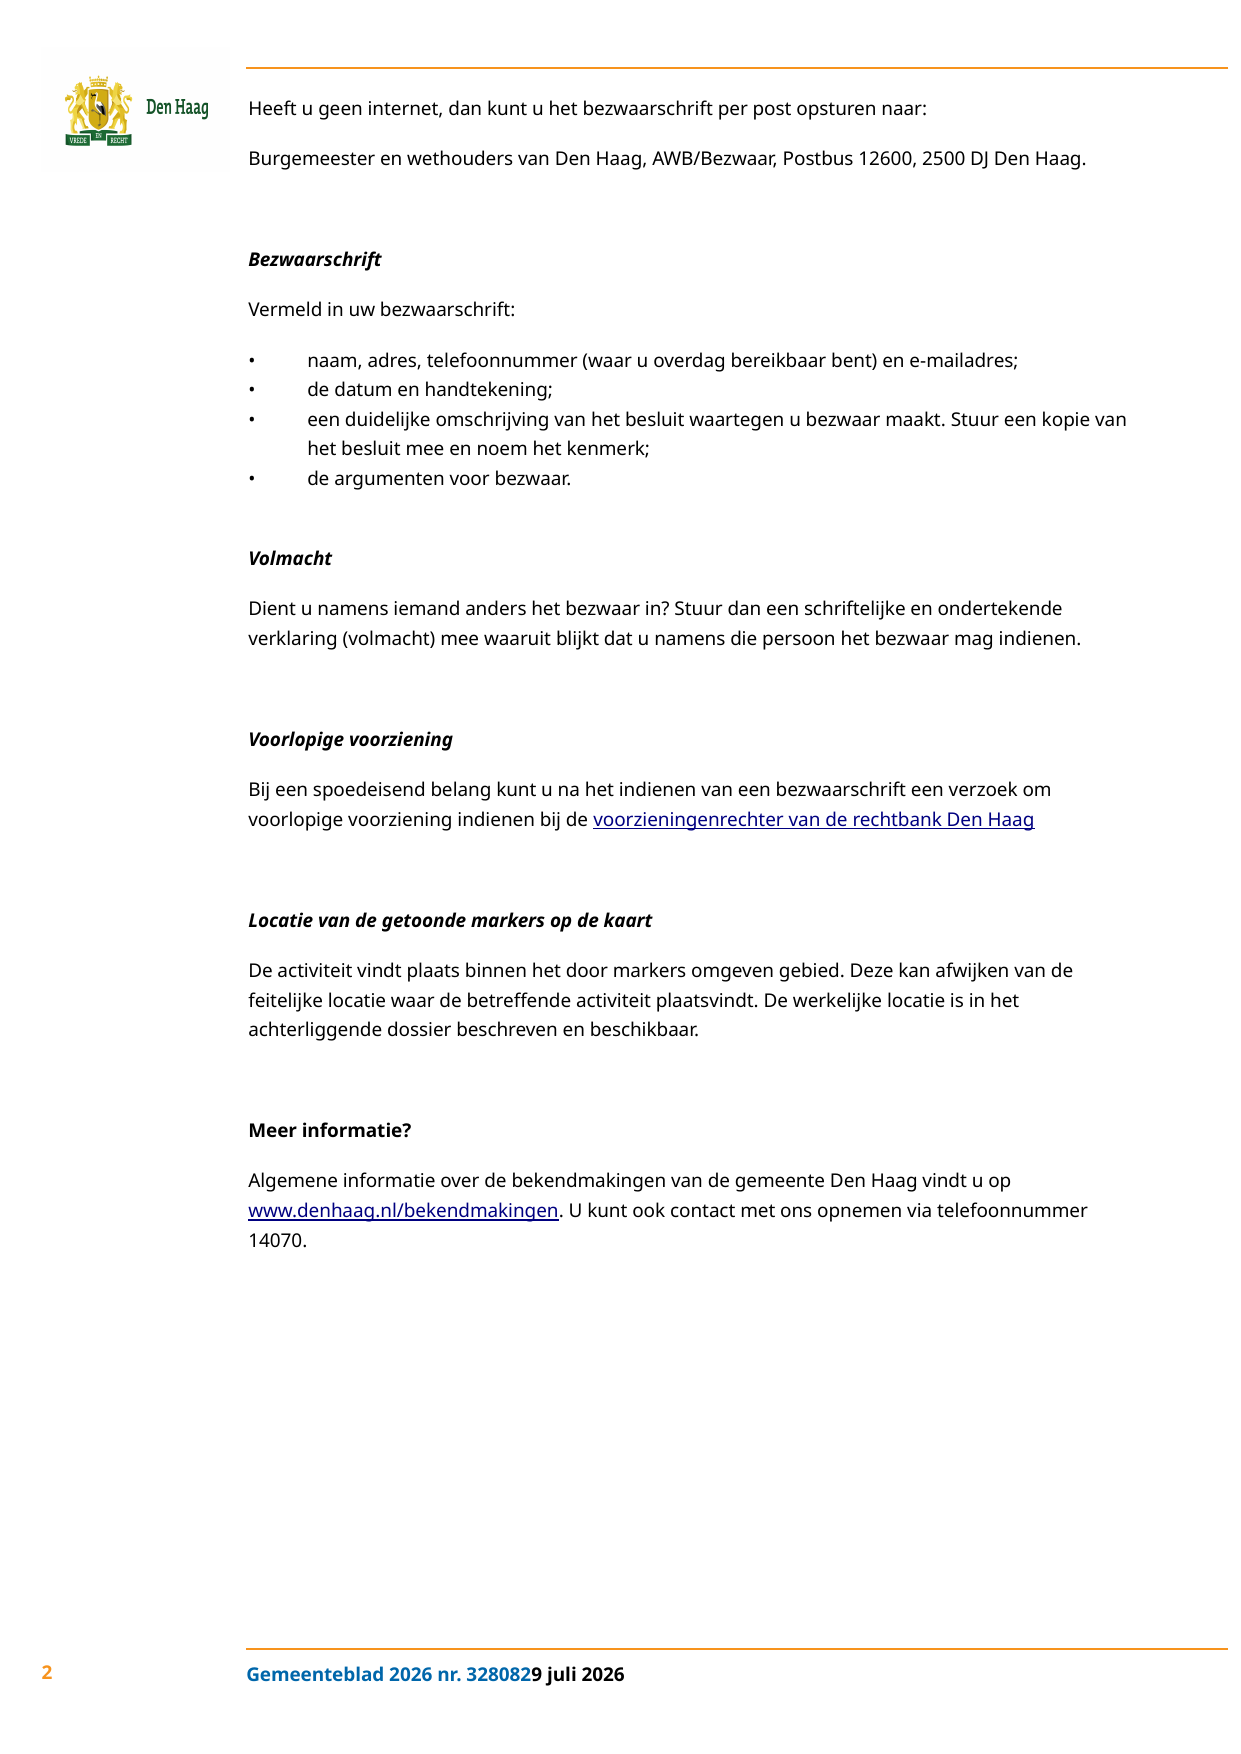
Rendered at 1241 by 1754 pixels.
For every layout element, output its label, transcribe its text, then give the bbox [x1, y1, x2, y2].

list naam, adres, telefoonnummer (waar u overdag bereikbaar bent) en e-mailadres; [248, 347, 1152, 373]
text Voorlopige voorziening [248, 726, 1152, 752]
text Vermeld in uw bezwaarschrift: [248, 296, 1152, 322]
picture [41, 47, 231, 172]
text Heeft u geen internet, dan kunt u het bezwaarschrift per post opsturen naar: [248, 95, 1152, 121]
text Volmacht [248, 545, 1152, 571]
text Locatie van de getoonde markers op de kaart [248, 907, 1152, 933]
text De activiteit vindt plaats binnen het door markers omgeven gebied. Deze kan afwijken van de feitelijke locatie waar de betreffende activiteit plaatsvindt. De werkelijke locatie is in het achterliggende dossier beschreven en beschikbaar. [248, 957, 1152, 1042]
list de datum en handtekening; [248, 376, 1152, 402]
text Burgemeester en wethouders van Den Haag, AWB/Bezwaar, Postbus 12600, 2500 DJ Den Haag. [248, 145, 1152, 171]
list de argumenten voor bezwaar. [248, 465, 1152, 491]
text Algemene informatie over de bekendmakingen van de gemeente Den Haag vindt u op www.denhaag.nl/bekendmakingen. U kunt ook contact met ons opnemen via telefoonnummer 14070. [248, 1168, 1152, 1253]
text Bezwaarschrift [248, 246, 1152, 272]
text Meer informatie? [248, 1117, 1152, 1143]
text Bij een spoedeisend belang kunt u na het indienen van een bezwaarschrift een verzoek om voorlopige voorziening indienen bij de voorzieningenrechter van de rechtbank Den Haag [248, 776, 1152, 832]
list een duidelijke omschrijving van het besluit waartegen u bezwaar maakt. Stuur een kopie van het besluit mee en noem het kenmerk; [248, 406, 1152, 461]
text Dient u namens iemand anders het bezwaar in? Stuur dan een schriftelijke en ondertekende verklaring (volmacht) mee waaruit blijkt dat u namens die persoon het bezwaar mag indienen. [248, 596, 1152, 651]
